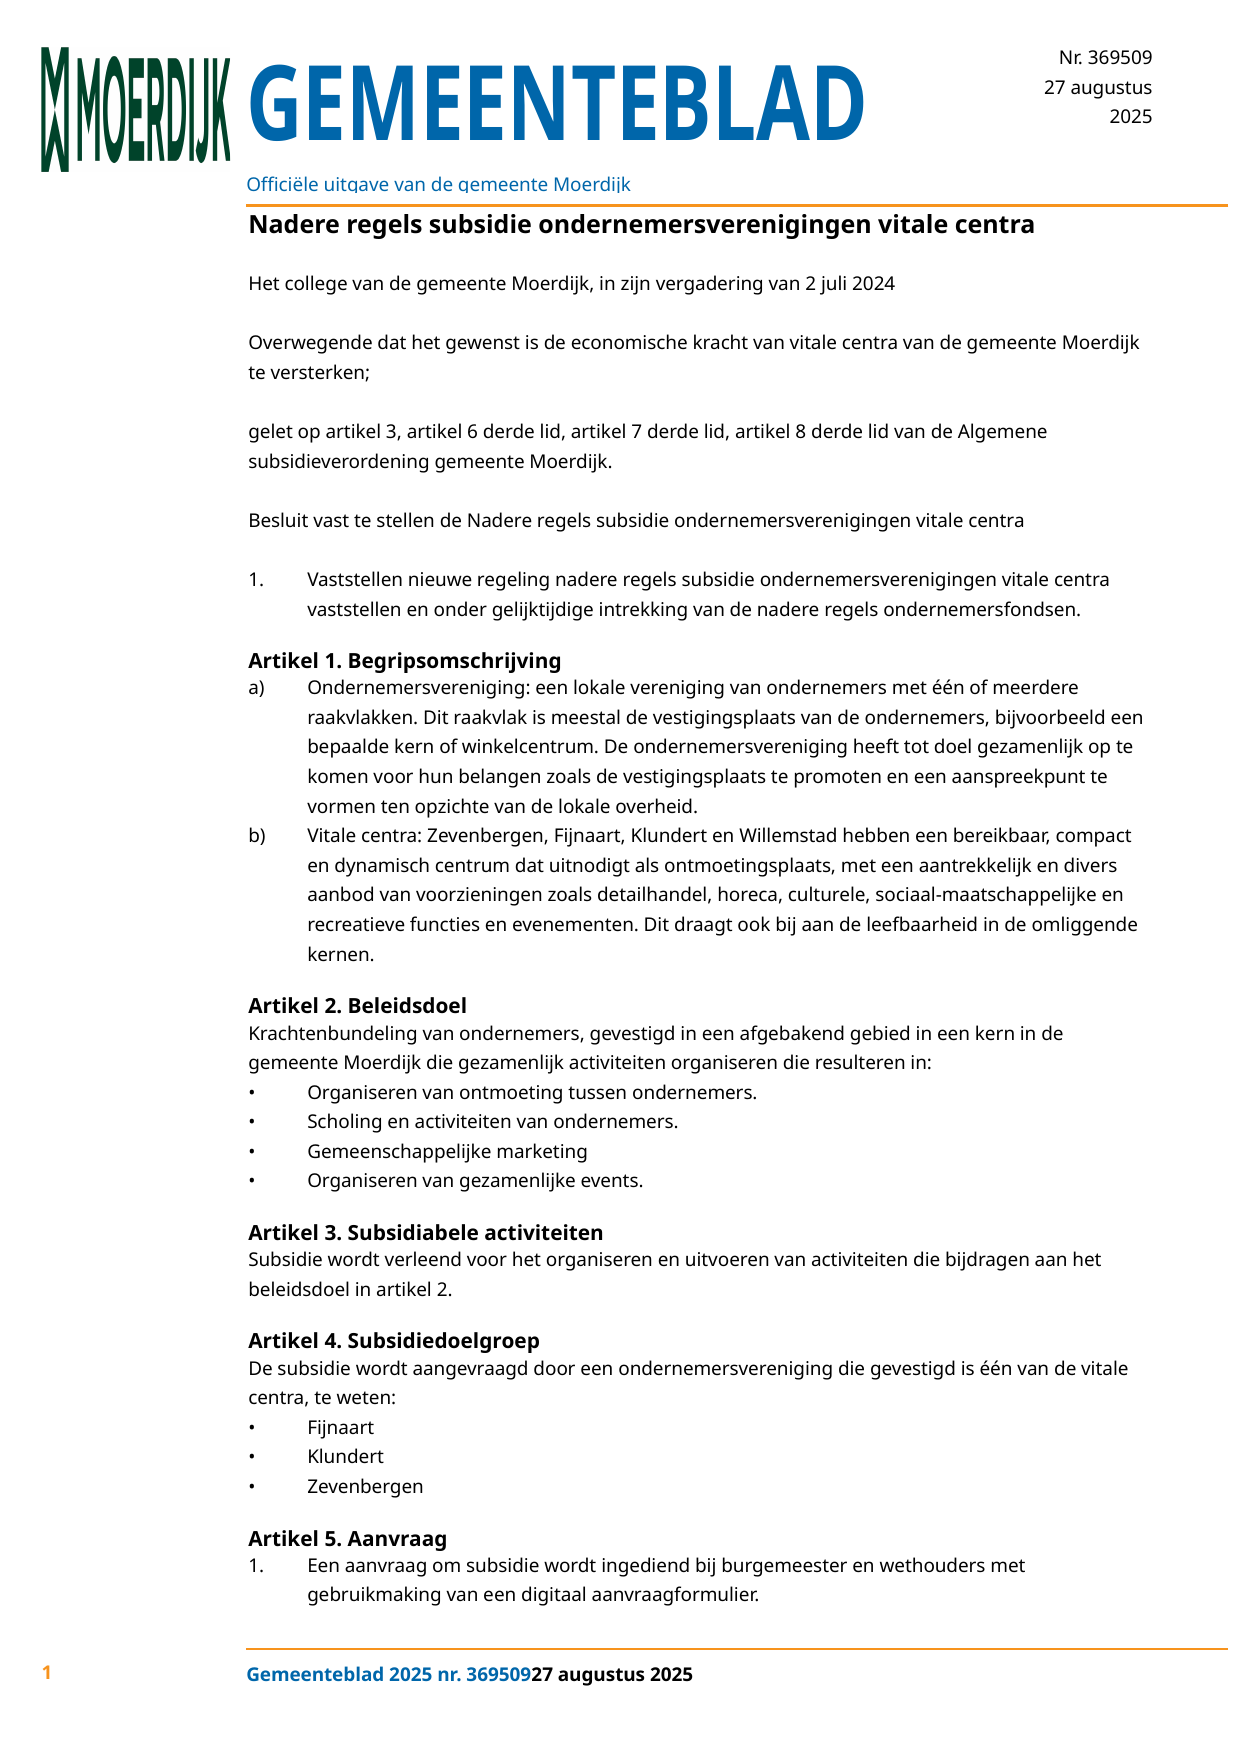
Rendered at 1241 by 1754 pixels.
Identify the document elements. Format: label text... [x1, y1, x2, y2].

text Artikel 3. Subsidiabele activiteiten [248, 1218, 1152, 1246]
list Gemeenschappelijke marketing [248, 1138, 1152, 1164]
list Scholing en activiteiten van ondernemers. [248, 1108, 1152, 1134]
text De subsidie wordt aangevraagd door een ondernemersvereniging die gevestigd is één van de vitale centra, te weten: [248, 1355, 1152, 1410]
text Overwegende dat het gewenst is de economische kracht van vitale centra van de gemeente Moerdijk te versterken; [248, 329, 1152, 385]
text Artikel 4. Subsidiedoelgroep [248, 1326, 1152, 1355]
list Een aanvraag om subsidie wordt ingediend bij burgemeester en wethouders met gebruikmaking van een digitaal aanvraagformulier. [248, 1552, 1152, 1607]
list Organiseren van ontmoeting tussen ondernemers. [248, 1079, 1152, 1104]
text Artikel 1. Begripsomschrijving [248, 646, 1152, 674]
text Subsidie wordt verleend voor het organiseren en uitvoeren van activiteiten die bijdragen aan het beleidsdoel in artikel 2. [248, 1246, 1152, 1302]
list Fijnaart [248, 1414, 1152, 1440]
picture [41, 47, 231, 172]
text Besluit vast te stellen de Nadere regels subsidie ondernemersverenigingen vitale centra [248, 507, 1152, 533]
list Vaststellen nieuwe regeling nadere regels subsidie ondernemersverenigingen vitale centra vaststellen en onder gelijktijdige intrekking van de nadere regels ondernemersfondsen. [248, 566, 1152, 621]
text Artikel 5. Aanvraag [248, 1524, 1152, 1552]
list Ondernemersvereniging: een lokale vereniging van ondernemers met één of meerdere raakvlakken. Dit raakvlak is meestal de vestigingsplaats van de ondernemers, bijvoorbeeld een bepaalde kern of winkelcentrum. De ondernemersvereniging heeft tot doel gezamenlijk op te komen voor hun belangen zoals de vestigingsplaats te promoten en een aanspreekpunt te vormen ten opzichte van de lokale overheid. [248, 674, 1152, 819]
text Nadere regels subsidie ondernemersverenigingen vitale centra [248, 207, 1152, 241]
list Zevenbergen [248, 1473, 1152, 1499]
text Artikel 2. Beleidsdoel [248, 991, 1152, 1020]
text Het college van de gemeente Moerdijk, in zijn vergadering van 2 juli 2024 [248, 270, 1152, 296]
text Krachtenbundeling van ondernemers, gevestigd in een afgebakend gebied in een kern in de gemeente Moerdijk die gezamenlijk activiteiten organiseren die resulteren in: [248, 1020, 1152, 1075]
list Vitale centra: Zevenbergen, Fijnaart, Klundert en Willemstad hebben een bereikbaar, compact en dynamisch centrum dat uitnodigt als ontmoetingsplaats, met een aantrekkelijk en divers aanbod van voorzieningen zoals detailhandel, horeca, culturele, sociaal-maatschappelijke en recreatieve functies en evenementen. Dit draagt ook bij aan de leefbaarheid in de omliggende kernen. [248, 822, 1152, 967]
list Organiseren van gezamenlijke events. [248, 1168, 1152, 1193]
text gelet op artikel 3, artikel 6 derde lid, artikel 7 derde lid, artikel 8 derde lid van de Algemene subsidieverordening gemeente Moerdijk. [248, 418, 1152, 473]
list Klundert [248, 1444, 1152, 1469]
